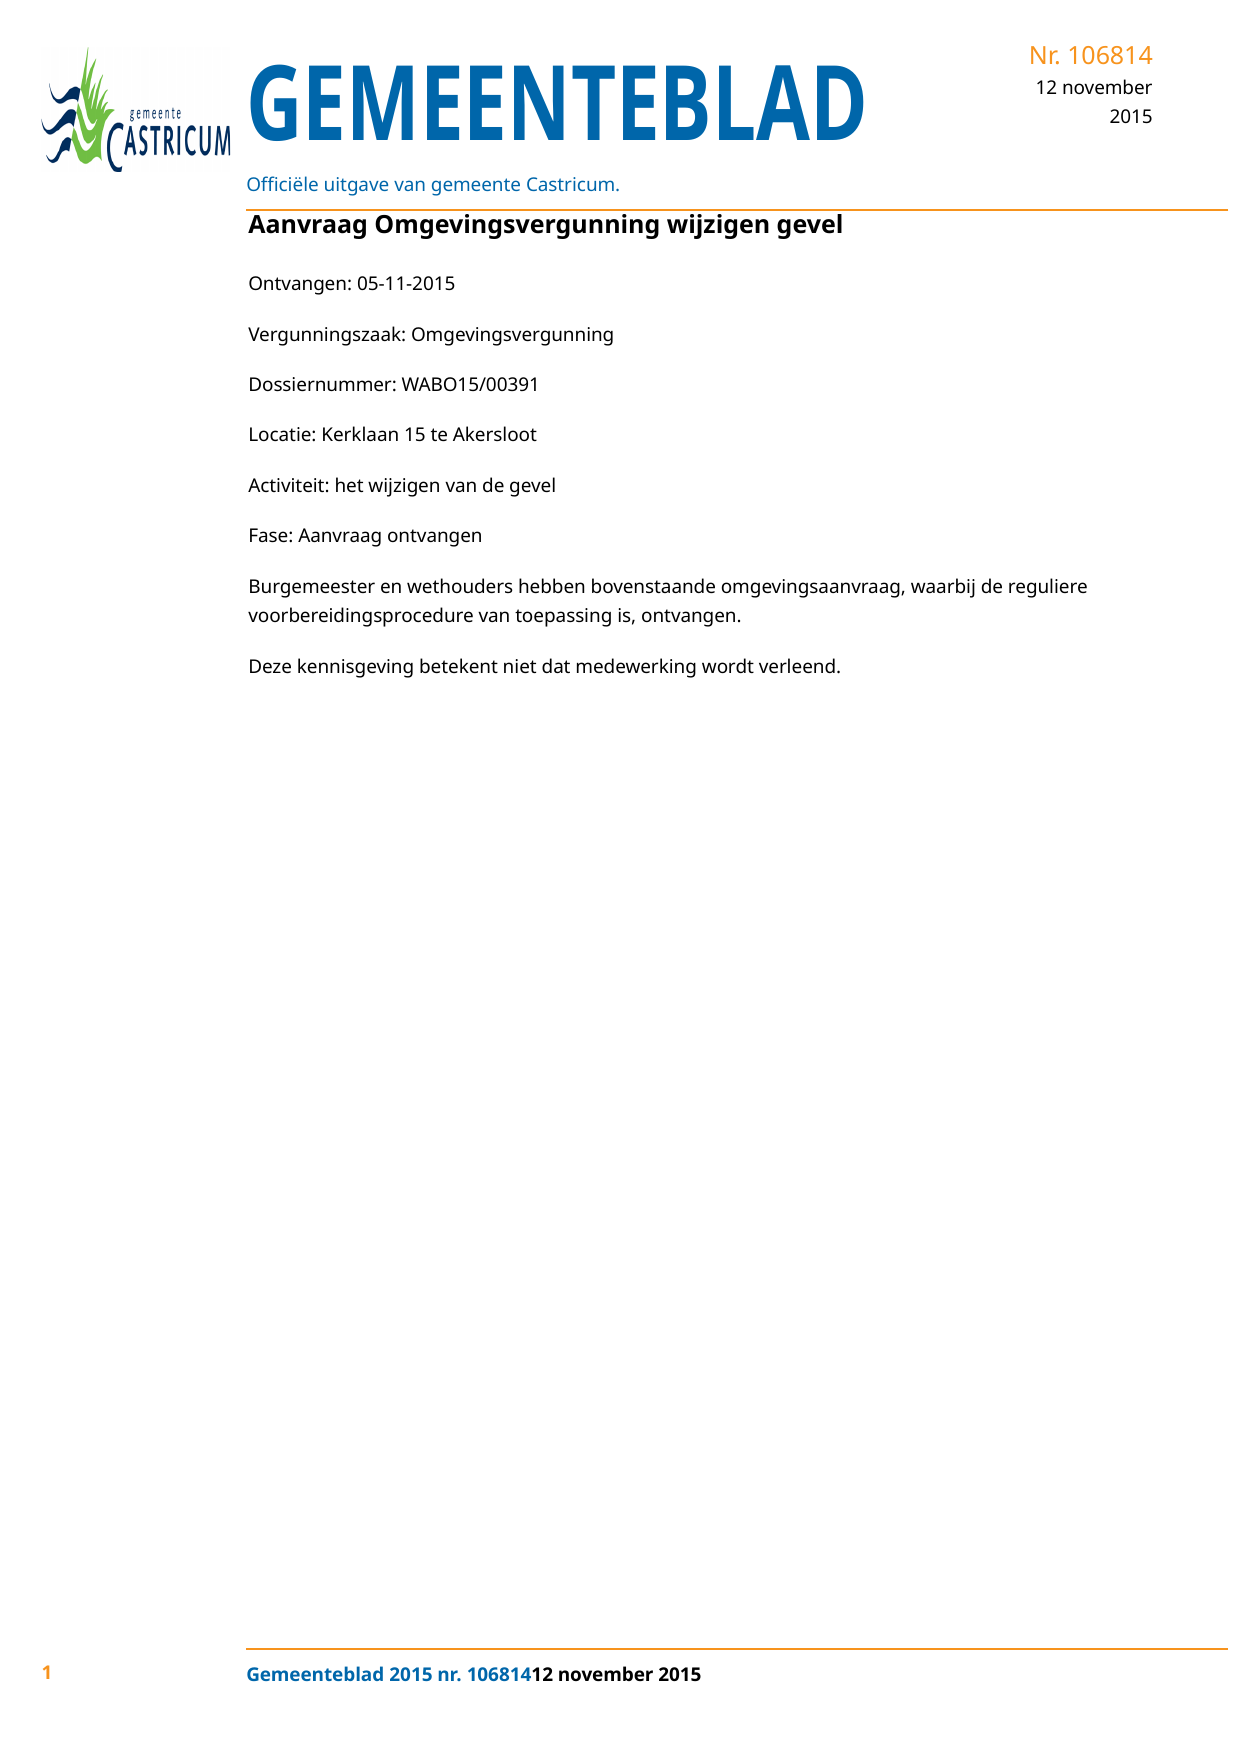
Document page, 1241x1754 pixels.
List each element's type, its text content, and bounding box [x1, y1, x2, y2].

text Locatie: Kerklaan 15 te Akersloot [248, 422, 1152, 447]
text Vergunningszaak: Omgevingsvergunning [248, 321, 1152, 346]
text Ontvangen: 05-11-2015 [248, 270, 1152, 296]
picture [41, 47, 231, 172]
text Aanvraag Omgevingsvergunning wijzigen gevel [248, 211, 1152, 241]
text Activiteit: het wijzigen van de gevel [248, 472, 1152, 498]
text Fase: Aanvraag ontvangen [248, 522, 1152, 548]
text Deze kennisgeving betekent niet dat medewerking wordt verleend. [248, 653, 1152, 678]
text Dossiernummer: WABO15/00391 [248, 371, 1152, 397]
text Burgemeester en wethouders hebben bovenstaande omgevingsaanvraag, waarbij de reguliere voorbereidingsprocedure van toepassing is, ontvangen. [248, 573, 1152, 628]
